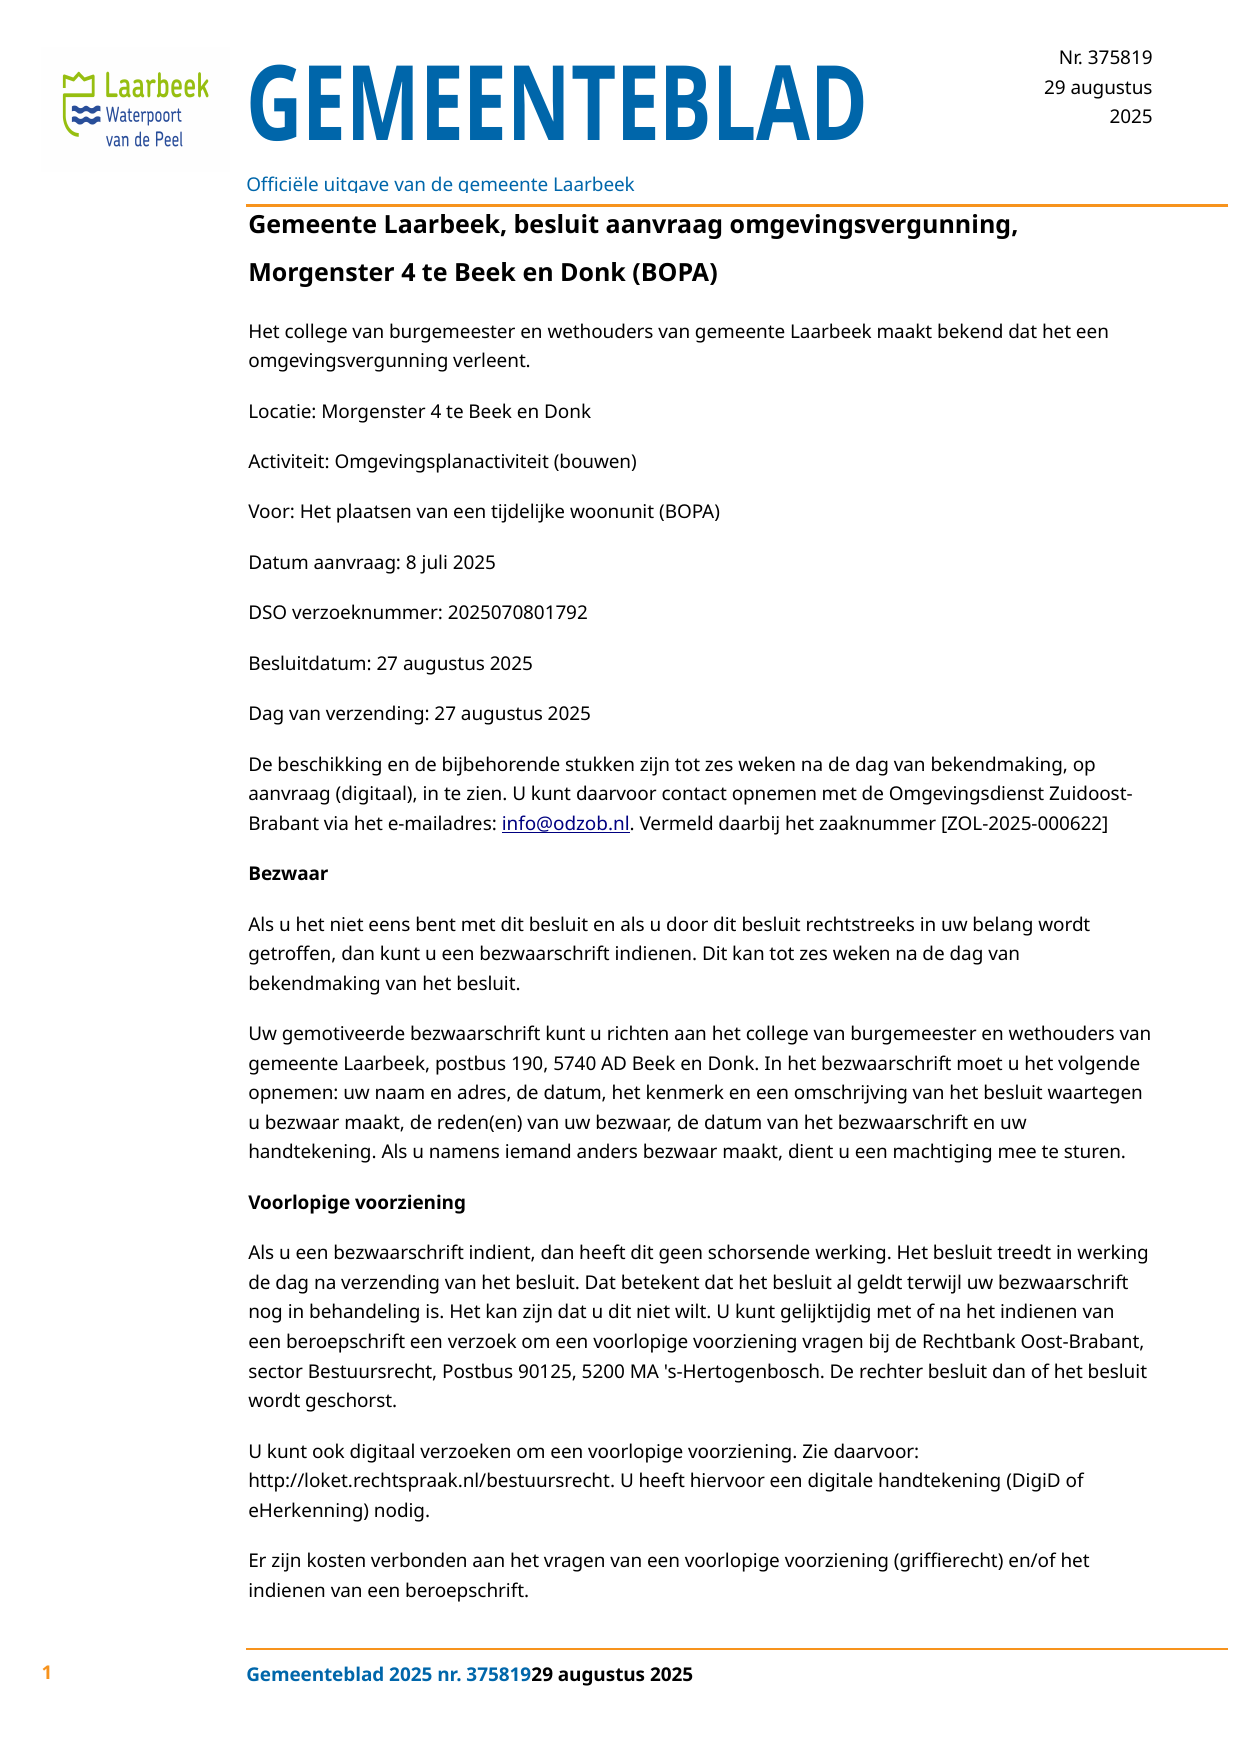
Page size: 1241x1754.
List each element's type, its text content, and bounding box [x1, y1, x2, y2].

text Het college van burgemeester en wethouders van gemeente Laarbeek maakt bekend dat het een omgevingsvergunning verleent. [248, 318, 1152, 373]
text Voorlopige voorziening [248, 1189, 1152, 1215]
text Activiteit: Omgevingsplanactiviteit (bouwen) [248, 448, 1152, 474]
text Als u een bezwaarschrift indient, dan heeft dit geen schorsende werking. Het besluit treedt in werking de dag na verzending van het besluit. Dat betekent dat het besluit al geldt terwijl uw bezwaarschrift nog in behandeling is. Het kan zijn dat u dit niet wilt. U kunt gelijktijdig met of na het indienen van een beroepschrift een verzoek om een voorlopige voorziening vragen bij de Rechtbank Oost-Brabant, sector Bestuursrecht, Postbus 90125, 5200 MA 's‑Hertogenbosch. De rechter besluit dan of het besluit wordt geschorst. [248, 1239, 1152, 1413]
text Als u het niet eens bent met dit besluit en als u door dit besluit rechtstreeks in uw belang wordt getroffen, dan kunt u een bezwaarschrift indienen. Dit kan tot zes weken na de dag van bekendmaking van het besluit. [248, 911, 1152, 996]
text Locatie: Morgenster 4 te Beek en Donk [248, 398, 1152, 424]
text De beschikking en de bijbehorende stukken zijn tot zes weken na de dag van bekendmaking, op aanvraag (digitaal), in te zien. U kunt daarvoor contact opnemen met de Omgevingsdienst Zuidoost-Brabant via het e-mailadres: info@odzob.nl. Vermeld daarbij het zaaknummer [ZOL-2025-000622] [248, 751, 1152, 836]
text Uw gemotiveerde bezwaarschrift kunt u richten aan het college van burgemeester en wethouders van gemeente Laarbeek, postbus 190, 5740 AD Beek en Donk. In het bezwaarschrift moet u het volgende opnemen: uw naam en adres, de datum, het kenmerk en een omschrijving van het besluit waartegen u bezwaar maakt, de reden(en) van uw bezwaar, de datum van het bezwaarschrift en uw handtekening. Als u namens iemand anders bezwaar maakt, dient u een machtiging mee te sturen. [248, 1020, 1152, 1164]
text Datum aanvraag: 8 juli 2025 [248, 549, 1152, 575]
text U kunt ook digitaal verzoeken om een voorlopige voorziening. Zie daarvoor: http://loket.rechtspraak.nl/bestuursrecht. U heeft hiervoor een digitale handtekening (DigiD of eHerkenning) nodig. [248, 1438, 1152, 1523]
text Besluitdatum: 27 augustus 2025 [248, 650, 1152, 676]
text Bezwaar [248, 860, 1152, 886]
text Er zijn kosten verbonden aan het vragen van een voorlopige voorziening (griffierecht) en/of het indienen van een beroepschrift. [248, 1547, 1152, 1603]
text Dag van verzending: 27 augustus 2025 [248, 700, 1152, 726]
text DSO verzoeknummer: 2025070801792 [248, 599, 1152, 625]
picture [41, 47, 231, 172]
text Gemeente Laarbeek, besluit aanvraag omgevingsvergunning, Morgenster 4 te Beek en Donk (BOPA) [248, 207, 1152, 288]
text Voor: Het plaatsen van een tijdelijke woonunit (BOPA) [248, 499, 1152, 524]
